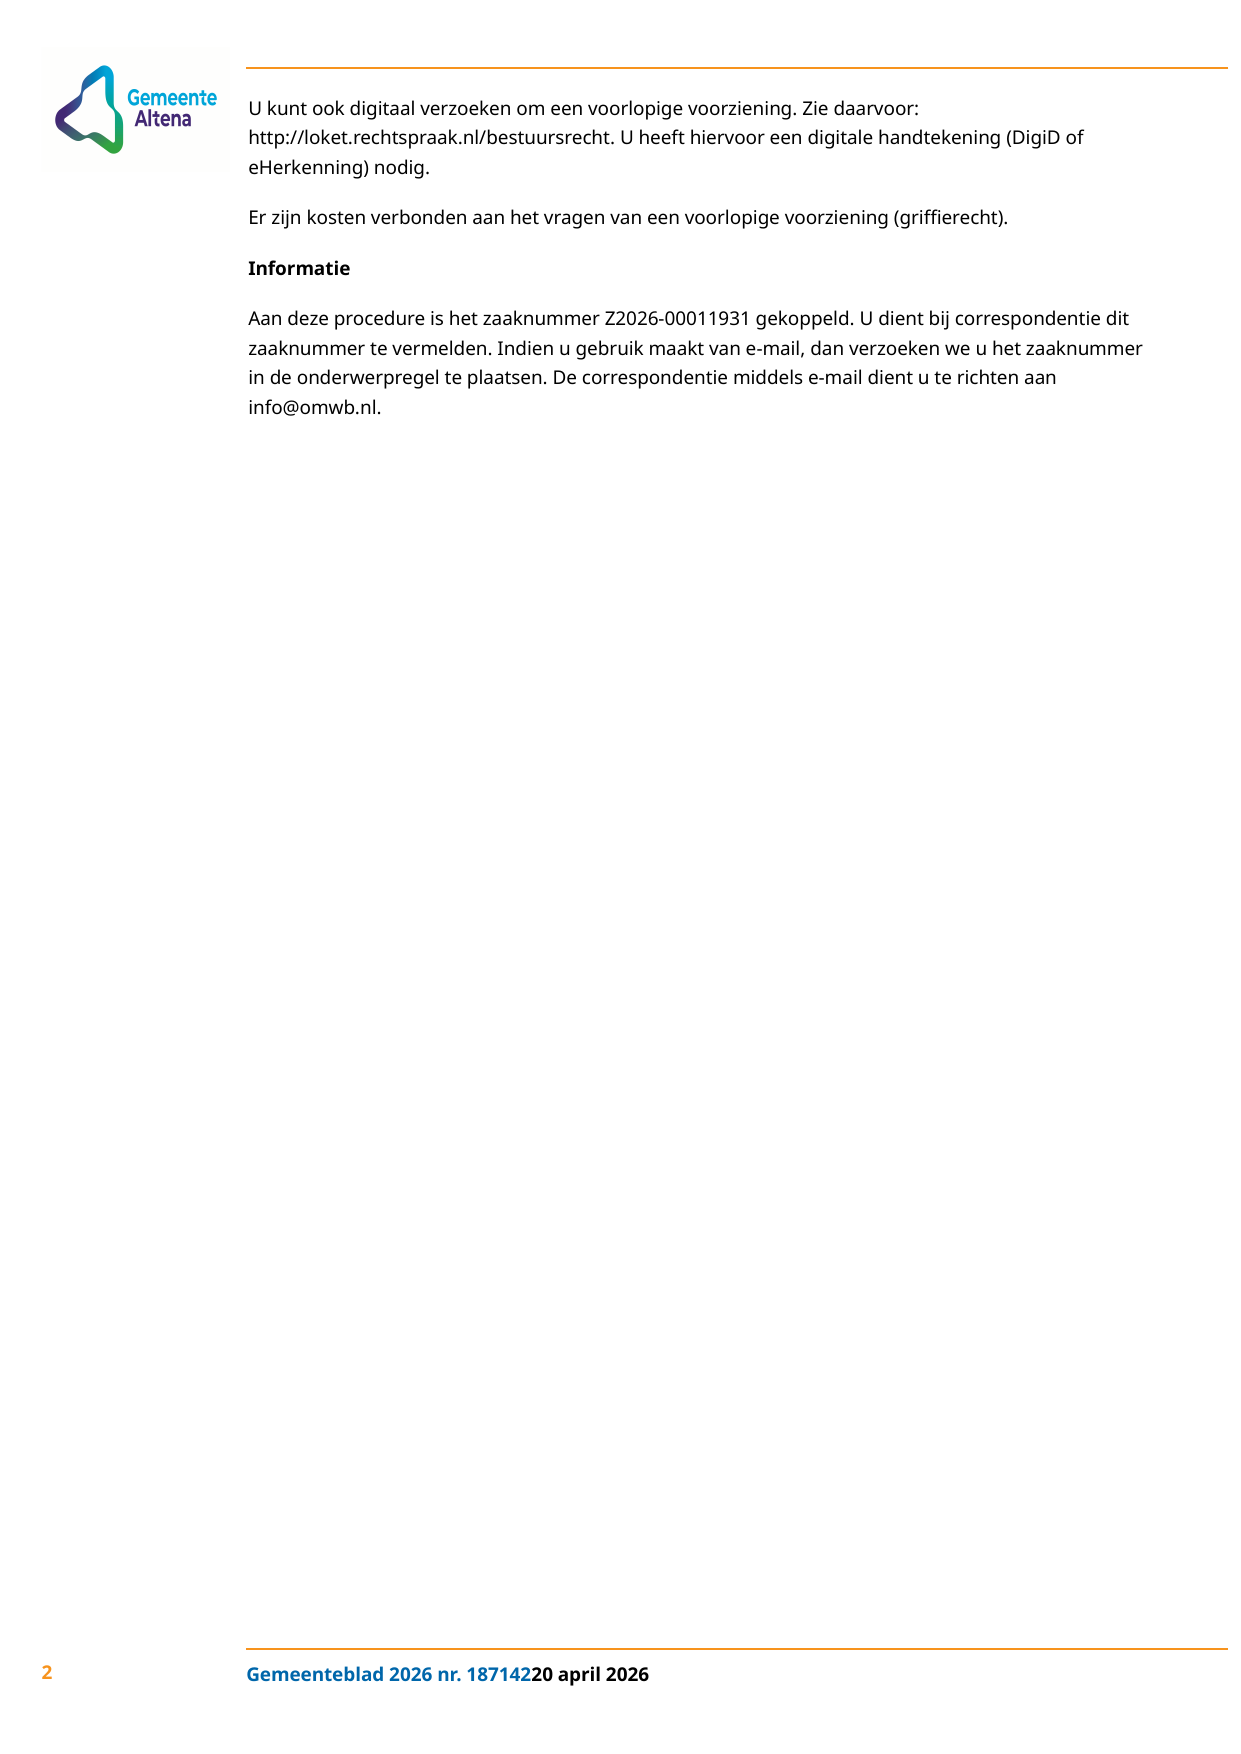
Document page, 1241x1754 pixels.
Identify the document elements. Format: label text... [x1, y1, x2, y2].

text Informatie [248, 255, 1152, 281]
text Er zijn kosten verbonden aan het vragen van een voorlopige voorziening (griffierecht). [248, 204, 1152, 230]
text Aan deze procedure is het zaaknummer Z2026-00011931 gekoppeld. U dient bij correspondentie dit zaaknummer te vermelden. Indien u gebruik maakt van e-mail, dan verzoeken we u het zaaknummer in de onderwerpregel te plaatsen. De correspondentie middels e-mail dient u te richten aan info@omwb.nl. [248, 305, 1152, 420]
picture [41, 47, 231, 172]
text U kunt ook digitaal verzoeken om een voorlopige voorziening. Zie daarvoor: http://loket.rechtspraak.nl/bestuursrecht. U heeft hiervoor een digitale handtekening (DigiD of eHerkenning) nodig. [248, 95, 1152, 180]
